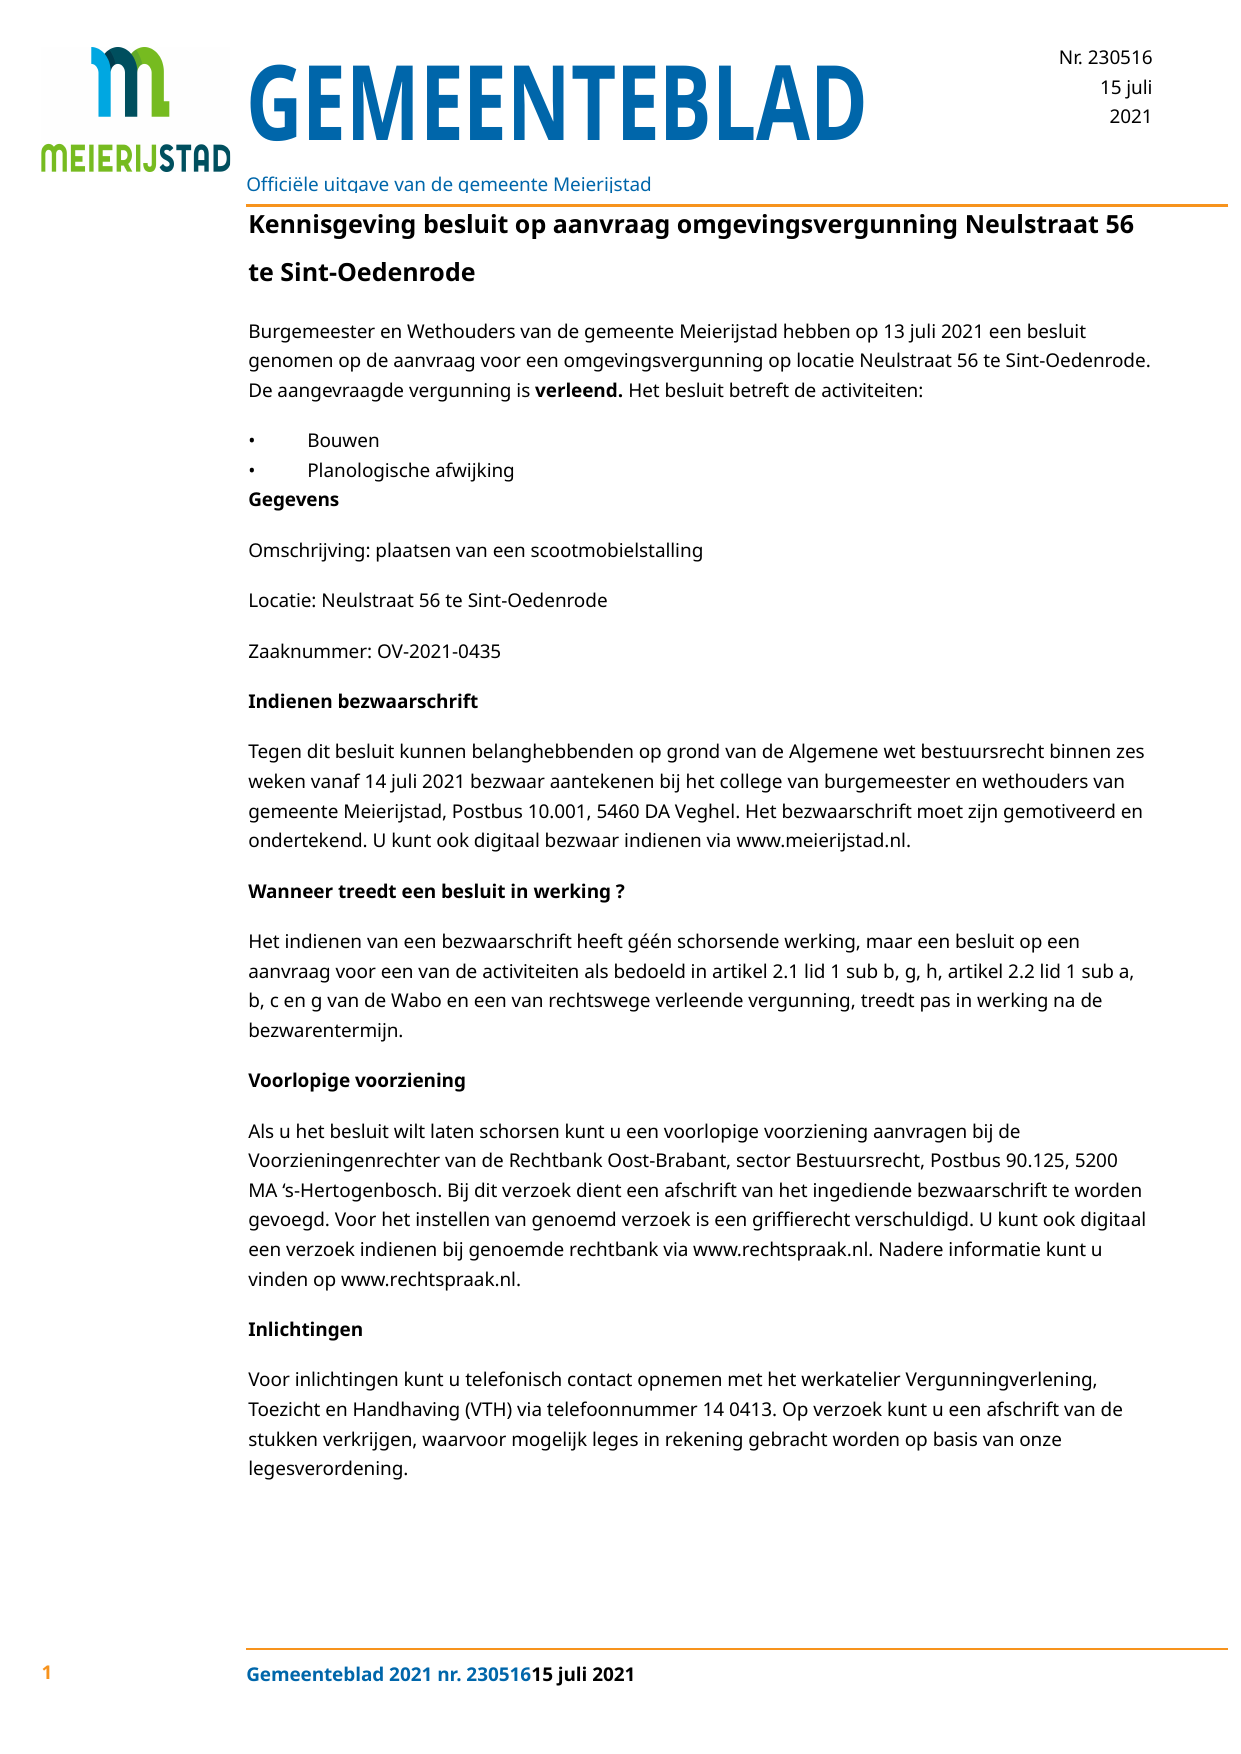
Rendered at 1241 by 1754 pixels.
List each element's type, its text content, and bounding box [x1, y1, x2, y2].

text Voorlopige voorziening [248, 1067, 1152, 1093]
text Indienen bezwaarschrift [248, 688, 1152, 714]
text Gegevens [248, 487, 1152, 512]
text Voor inlichtingen kunt u telefonisch contact opnemen met het werkatelier Vergunningverlening, Toezicht en Handhaving (VTH) via telefoonnummer 14 0413. Op verzoek kunt u een afschrift van de stukken verkrijgen, waarvoor mogelijk leges in rekening gebracht worden op basis van onze legesverordening. [248, 1367, 1152, 1481]
picture [41, 47, 231, 172]
text Omschrijving: plaatsen van een scootmobielstalling [248, 537, 1152, 563]
text Het indienen van een bezwaarschrift heeft géén schorsende werking, maar een besluit op een aanvraag voor een van de activiteiten als bedoeld in artikel 2.1 lid 1 sub b, g, h, artikel 2.2 lid 1 sub a, b, c en g van de Wabo en een van rechtswege verleende vergunning, treedt pas in werking na de bezwarentermijn. [248, 928, 1152, 1043]
text Burgemeester en Wethouders van de gemeente Meierijstad hebben op 13 juli 2021 een besluit genomen op de aanvraag voor een omgevingsvergunning op locatie Neulstraat 56 te Sint-Oedenrode. De aangevraagde vergunning is verleend. Het besluit betreft de activiteiten: [248, 318, 1152, 403]
text Locatie: Neulstraat 56 te Sint-Oedenrode [248, 587, 1152, 613]
list Bouwen [248, 427, 1152, 453]
text Zaaknummer: OV-2021-0435 [248, 638, 1152, 664]
text Kennisgeving besluit op aanvraag omgevingsvergunning Neulstraat 56 te Sint-Oedenrode [248, 207, 1152, 288]
text Wanneer treedt een besluit in werking ? [248, 878, 1152, 904]
text Inlichtingen [248, 1316, 1152, 1342]
text Als u het besluit wilt laten schorsen kunt u een voorlopige voorziening aanvragen bij de Voorzieningenrechter van de Rechtbank Oost-Brabant, sector Bestuursrecht, Postbus 90.125, 5200 MA ‘s-Hertogenbosch. Bij dit verzoek dient een afschrift van het ingediende bezwaarschrift te worden gevoegd. Voor het instellen van genoemd verzoek is een griffierecht verschuldigd. U kunt ook digitaal een verzoek indienen bij genoemde rechtbank via www.rechtspraak.nl. Nadere informatie kunt u vinden op www.rechtspraak.nl. [248, 1118, 1152, 1292]
text Tegen dit besluit kunnen belanghebbenden op grond van de Algemene wet bestuursrecht binnen zes weken vanaf 14 juli 2021 bezwaar aantekenen bij het college van burgemeester en wethouders van gemeente Meierijstad, Postbus 10.001, 5460 DA Veghel. Het bezwaarschrift moet zijn gemotiveerd en ondertekend. U kunt ook digitaal bezwaar indienen via www.meierijstad.nl. [248, 739, 1152, 853]
list Planologische afwijking [248, 457, 1152, 483]
